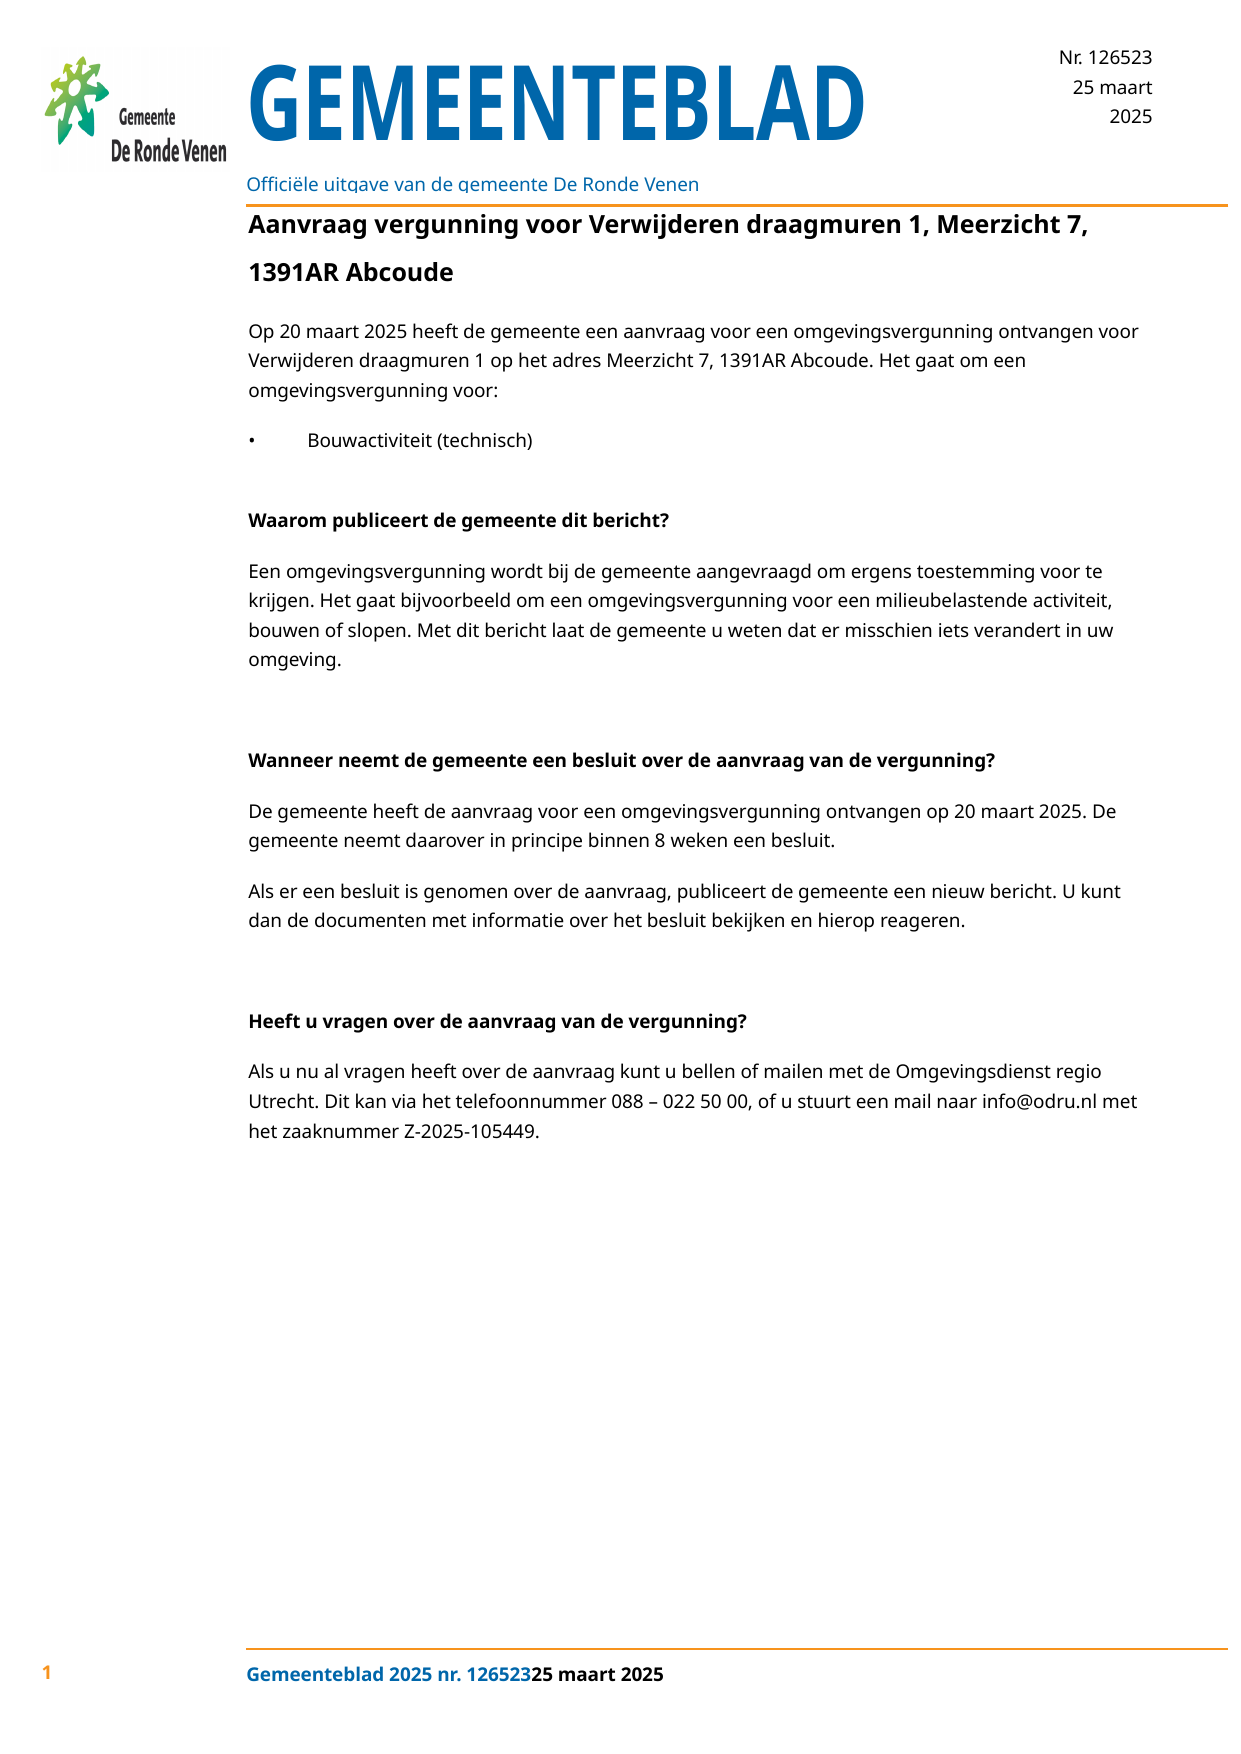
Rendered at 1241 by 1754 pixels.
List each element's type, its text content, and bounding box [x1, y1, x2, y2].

text De gemeente heeft de aanvraag voor een omgevingsvergunning ontvangen op 20 maart 2025. De gemeente neemt daarover in principe binnen 8 weken een besluit. [248, 798, 1152, 853]
text Wanneer neemt de gemeente een besluit over de aanvraag van de vergunning? [248, 747, 1152, 773]
text Als er een besluit is genomen over de aanvraag, publiceert de gemeente een nieuw bericht. U kunt dan de documenten met informatie over het besluit bekijken en hierop reageren. [248, 878, 1152, 933]
text Aanvraag vergunning voor Verwijderen draagmuren 1, Meerzicht 7, 1391AR Abcoude [248, 207, 1152, 288]
text Op 20 maart 2025 heeft de gemeente een aanvraag voor een omgevingsvergunning ontvangen voor Verwijderen draagmuren 1 op het adres Meerzicht 7, 1391AR Abcoude. Het gaat om een omgevingsvergunning voor: [248, 318, 1152, 403]
text Een omgevingsvergunning wordt bij de gemeente aangevraagd om ergens toestemming voor te krijgen. Het gaat bijvoorbeeld om een omgevingsvergunning voor een milieubelastende activiteit, bouwen of slopen. Met dit bericht laat de gemeente u weten dat er misschien iets verandert in uw omgeving. [248, 558, 1152, 672]
text Waarom publiceert de gemeente dit bericht? [248, 507, 1152, 533]
text Heeft u vragen over de aanvraag van de vergunning? [248, 1008, 1152, 1034]
picture [41, 47, 231, 172]
list Bouwactiviteit (technisch) [248, 427, 1152, 453]
text Als u nu al vragen heeft over de aanvraag kunt u bellen of mailen met de Omgevingsdienst regio Utrecht. Dit kan via het telefoonnummer 088 – 022 50 00, of u stuurt een mail naar info@odru.nl met het zaaknummer Z-2025-105449. [248, 1059, 1152, 1144]
